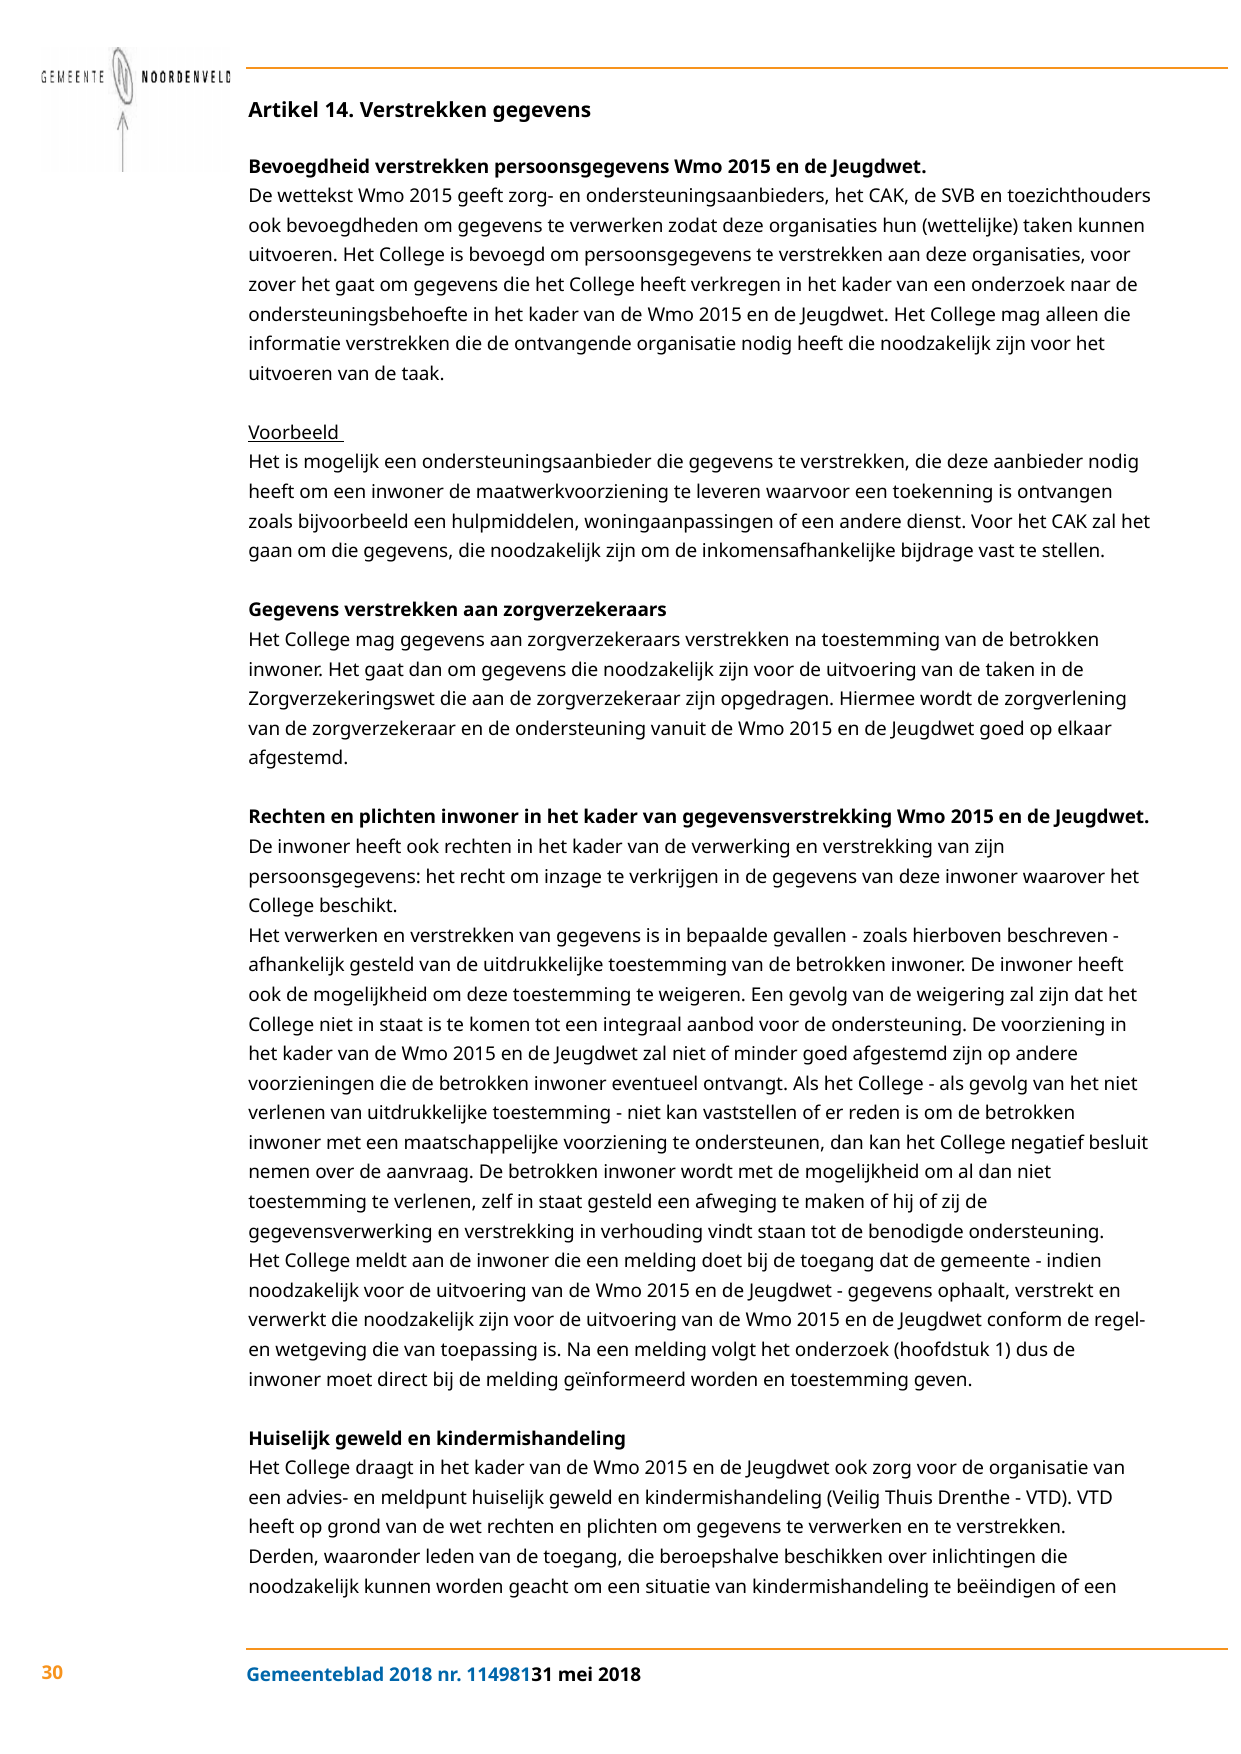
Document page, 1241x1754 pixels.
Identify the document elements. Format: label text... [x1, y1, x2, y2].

picture [41, 47, 231, 172]
text Het College mag gegevens aan zorgverzekeraars verstrekken na toestemming van de betrokken inwoner. Het gaat dan om gegevens die noodzakelijk zijn voor de uitvoering van de taken in de Zorgverzekeringswet die aan de zorgverzekeraar zijn opgedragen. Hiermee wordt de zorgverlening van de zorgverzekeraar en de ondersteuning vanuit de Wmo 2015 en de Jeugdwet goed op elkaar afgestemd. [248, 626, 1152, 770]
text Het College meldt aan de inwoner die een melding doet bij de toegang dat de gemeente - indien noodzakelijk voor de uitvoering van de Wmo 2015 en de Jeugdwet - gegevens ophaalt, verstrekt en verwerkt die noodzakelijk zijn voor de uitvoering van de Wmo 2015 en de Jeugdwet conform de regel- en wetgeving die van toepassing is. Na een melding volgt het onderzoek (hoofdstuk 1) dus de inwoner moet direct bij de melding geïnformeerd worden en toestemming geven. [248, 1247, 1152, 1391]
text Rechten en plichten inwoner in het kader van gegevensverstrekking Wmo 2015 en de Jeugdwet. [248, 804, 1152, 829]
text Gegevens verstrekken aan zorgverzekeraars [248, 597, 1152, 622]
text De wettekst Wmo 2015 geeft zorg- en ondersteuningsaanbieders, het CAK, de SVB en toezichthouders ook bevoegdheden om gegevens te verwerken zodat deze organisaties hun (wettelijke) taken kunnen uitvoeren. Het College is bevoegd om persoonsgegevens te verstrekken aan deze organisaties, voor zover het gaat om gegevens die het College heeft verkregen in het kader van een onderzoek naar de ondersteuningsbehoefte in het kader van de Wmo 2015 en de Jeugdwet. Het College mag alleen die informatie verstrekken die de ontvangende organisatie nodig heeft die noodzakelijk zijn voor het uitvoeren van de taak. [248, 182, 1152, 386]
text Bevoegdheid verstrekken persoonsgegevens Wmo 2015 en de Jeugdwet. [248, 153, 1152, 178]
text Derden, waaronder leden van de toegang, die beroepshalve beschikken over inlichtingen die noodzakelijk kunnen worden geacht om een situatie van kindermishandeling te beëindigen of een [248, 1543, 1152, 1598]
text Voorbeeld [248, 419, 1152, 445]
text Het is mogelijk een ondersteuningsaanbieder die gegevens te verstrekken, die deze aanbieder nodig heeft om een inwoner de maatwerkvoorziening te leveren waarvoor een toekenning is ontvangen zoals bijvoorbeeld een hulpmiddelen, woningaanpassingen of een andere dienst. Voor het CAK zal het gaan om die gegevens, die noodzakelijk zijn om de inkomensafhankelijke bijdrage vast te stellen. [248, 449, 1152, 563]
text Huiselijk geweld en kindermishandeling [248, 1425, 1152, 1451]
text De inwoner heeft ook rechten in het kader van de verwerking en verstrekking van zijn persoonsgegevens: het recht om inzage te verkrijgen in de gegevens van deze inwoner waarover het College beschikt. [248, 833, 1152, 918]
text Het verwerken en verstrekken van gegevens is in bepaalde gevallen - zoals hierboven beschreven - afhankelijk gesteld van de uitdrukkelijke toestemming van de betrokken inwoner. De inwoner heeft ook de mogelijkheid om deze toestemming te weigeren. Een gevolg van de weigering zal zijn dat het College niet in staat is te komen tot een integraal aanbod voor de ondersteuning. De voorziening in het kader van de Wmo 2015 en de Jeugdwet zal niet of minder goed afgestemd zijn op andere voorzieningen die de betrokken inwoner eventueel ontvangt. Als het College - als gevolg van het niet verlenen van uitdrukkelijke toestemming - niet kan vaststellen of er reden is om de betrokken inwoner met een maatschappelijke voorziening te ondersteunen, dan kan het College negatief besluit nemen over de aanvraag. De betrokken inwoner wordt met de mogelijkheid om al dan niet toestemming te verlenen, zelf in staat gesteld een afweging te maken of hij of zij de gegevensverwerking en verstrekking in verhouding vindt staan tot de benodigde ondersteuning. [248, 922, 1152, 1243]
text Het College draagt in het kader van de Wmo 2015 en de Jeugdwet ook zorg voor de organisatie van een advies- en meldpunt huiselijk geweld en kindermishandeling (Veilig Thuis Drenthe - VTD). VTD heeft op grond van de wet rechten en plichten om gegevens te verwerken en te verstrekken. [248, 1454, 1152, 1539]
text Artikel 14. Verstrekken gegevens [248, 95, 1152, 123]
